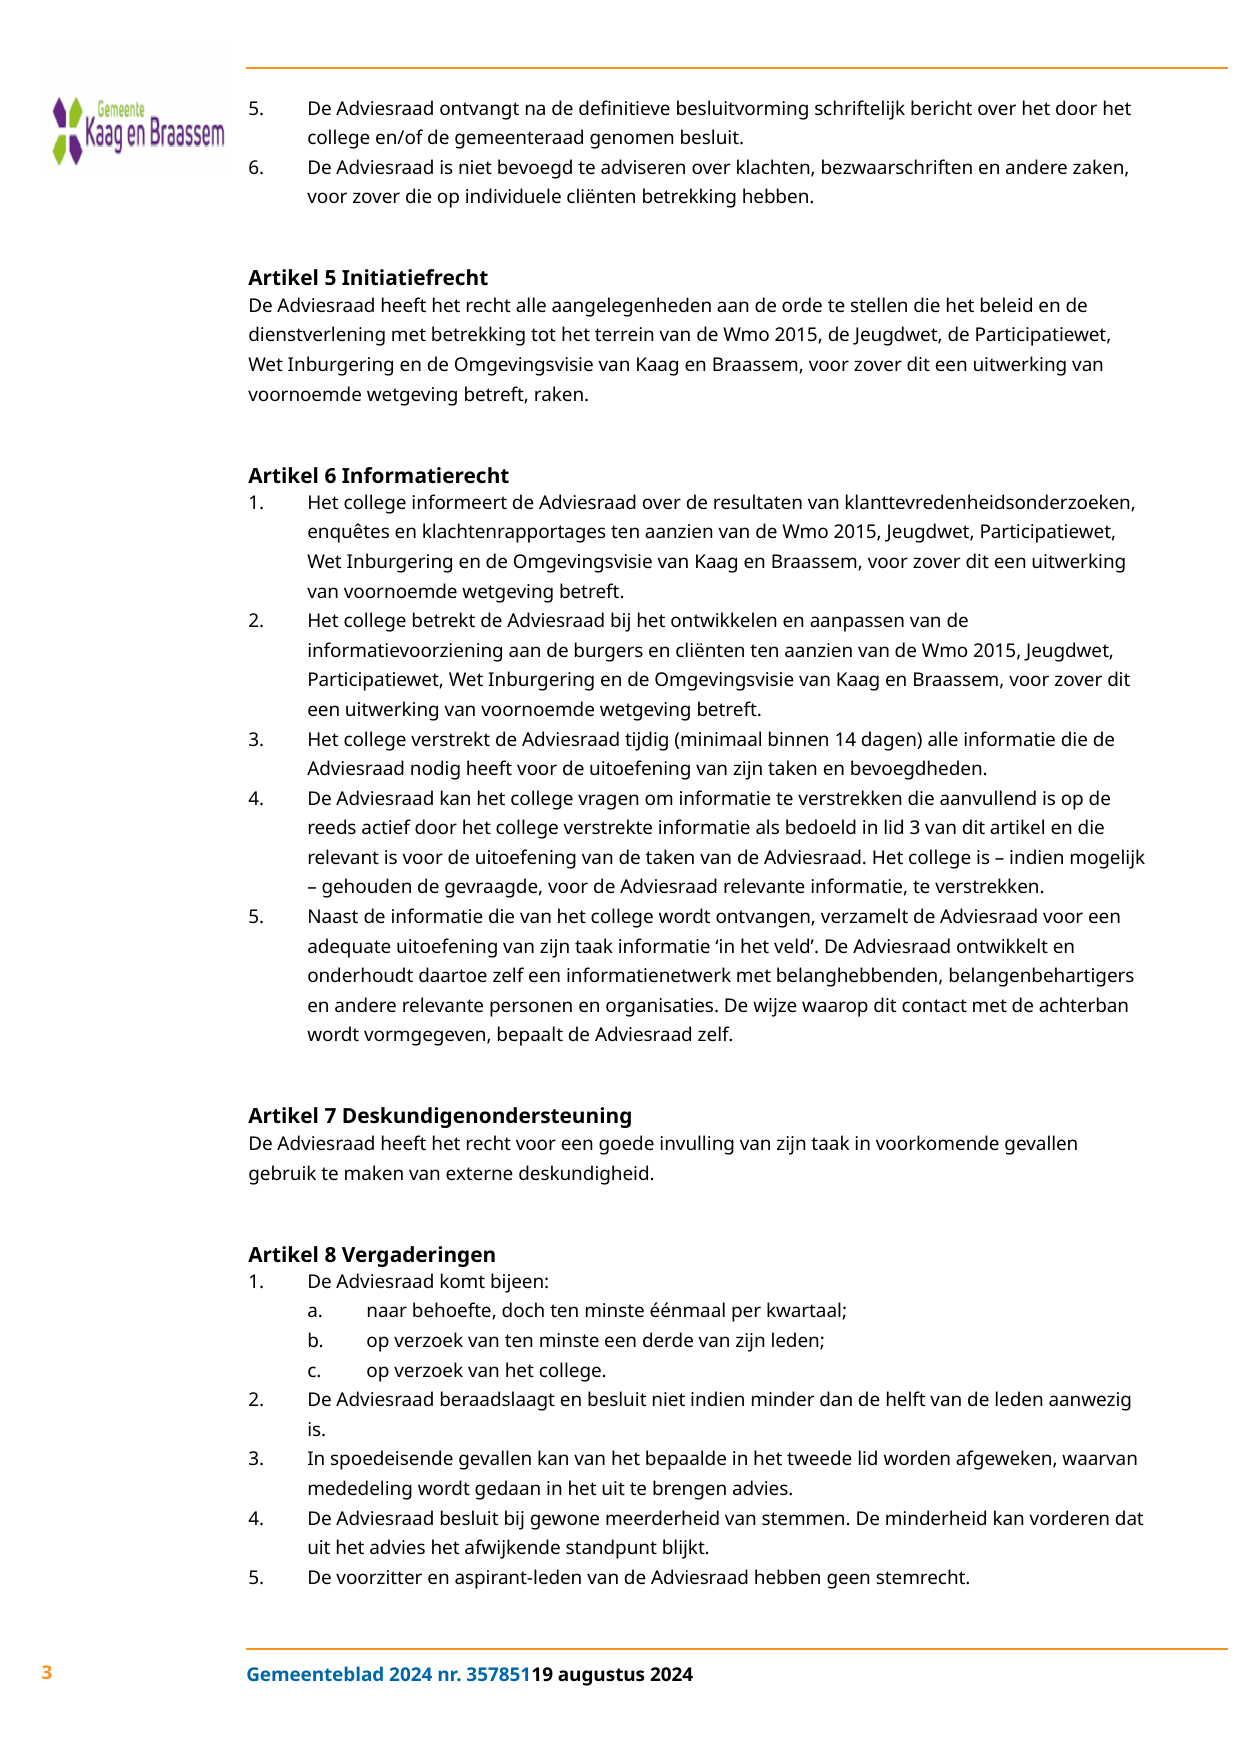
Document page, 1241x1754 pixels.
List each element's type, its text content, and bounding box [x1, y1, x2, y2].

list Het college betrekt de Adviesraad bij het ontwikkelen en aanpassen van de informatievoorziening aan de burgers en cliënten ten aanzien van de Wmo 2015, Jeugdwet, Participatiewet, Wet Inburgering en de Omgevingsvisie van Kaag en Braassem, voor zover dit een uitwerking van voornoemde wetgeving betreft. [248, 607, 1152, 722]
list Het college verstrekt de Adviesraad tijdig (minimaal binnen 14 dagen) alle informatie die de Adviesraad nodig heeft voor de uitoefening van zijn taken en bevoegdheden. [248, 726, 1152, 781]
text Artikel 5 Initiatiefrecht [248, 263, 1152, 292]
list De Adviesraad kan het college vragen om informatie te verstrekken die aanvullend is op de reeds actief door het college verstrekte informatie als bedoeld in lid 3 van dit artikel en die relevant is voor de uitoefening van de taken van de Adviesraad. Het college is – indien mogelijk – gehouden de gevraagde, voor de Adviesraad relevante informatie, te verstrekken. [248, 785, 1152, 899]
text De Adviesraad heeft het recht alle aangelegenheden aan de orde te stellen die het beleid en de [248, 292, 1152, 318]
text Artikel 6 Informatierecht [248, 461, 1152, 489]
text Artikel 7 Deskundigenondersteuning [248, 1102, 1152, 1130]
list De Adviesraad is niet bevoegd te adviseren over klachten, bezwaarschriften en andere zaken, voor zover die op individuele cliënten betrekking hebben. [248, 154, 1152, 209]
text Artikel 8 Vergaderingen [248, 1240, 1152, 1268]
text De Adviesraad heeft het recht voor een goede invulling van zijn taak in voorkomende gevallen [248, 1130, 1152, 1156]
list De Adviesraad ontvangt na de definitieve besluitvorming schriftelijk bericht over het door het college en/of de gemeenteraad genomen besluit. [248, 95, 1152, 150]
list Naast de informatie die van het college wordt ontvangen, verzamelt de Adviesraad voor een adequate uitoefening van zijn taak informatie ‘in het veld’. De Adviesraad ontwikkelt en onderhoudt daartoe zelf een informatienetwerk met belanghebbenden, belangenbehartigers en andere relevante personen en organisaties. De wijze waarop dit contact met de achterban wordt vormgegeven, bepaalt de Adviesraad zelf. [248, 903, 1152, 1047]
list De Adviesraad besluit bij gewone meerderheid van stemmen. De minderheid kan vorderen dat uit het advies het afwijkende standpunt blijkt. [248, 1505, 1152, 1560]
list In spoedeisende gevallen kan van het bepaalde in het tweede lid worden afgeweken, waarvan mededeling wordt gedaan in het uit te brengen advies. [248, 1446, 1152, 1501]
text Wet Inburgering en de Omgevingsvisie van Kaag en Braassem, voor zover dit een uitwerking van [248, 351, 1152, 377]
list op verzoek van ten minste een derde van zijn leden; [307, 1327, 1152, 1353]
text gebruik te maken van externe deskundigheid. [248, 1160, 1152, 1185]
list naar behoefte, doch ten minste éénmaal per kwartaal; [307, 1298, 1152, 1323]
list De Adviesraad beraadslaagt en besluit niet indien minder dan de helft van de leden aanwezig is. [248, 1386, 1152, 1442]
text voornoemde wetgeving betreft, raken. [248, 381, 1152, 406]
list De Adviesraad komt bijeen: [248, 1268, 1152, 1294]
list op verzoek van het college. [307, 1357, 1152, 1383]
picture [41, 47, 231, 172]
list De voorzitter en aspirant-leden van de Adviesraad hebben geen stemrecht. [248, 1564, 1152, 1590]
list Het college informeert de Adviesraad over de resultaten van klanttevredenheidsonderzoeken, enquêtes en klachtenrapportages ten aanzien van de Wmo 2015, Jeugdwet, Participatiewet, Wet Inburgering en de Omgevingsvisie van Kaag en Braassem, voor zover dit een uitwerking van voornoemde wetgeving betreft. [248, 489, 1152, 604]
text dienstverlening met betrekking tot het terrein van de Wmo 2015, de Jeugdwet, de Participatiewet, [248, 322, 1152, 347]
